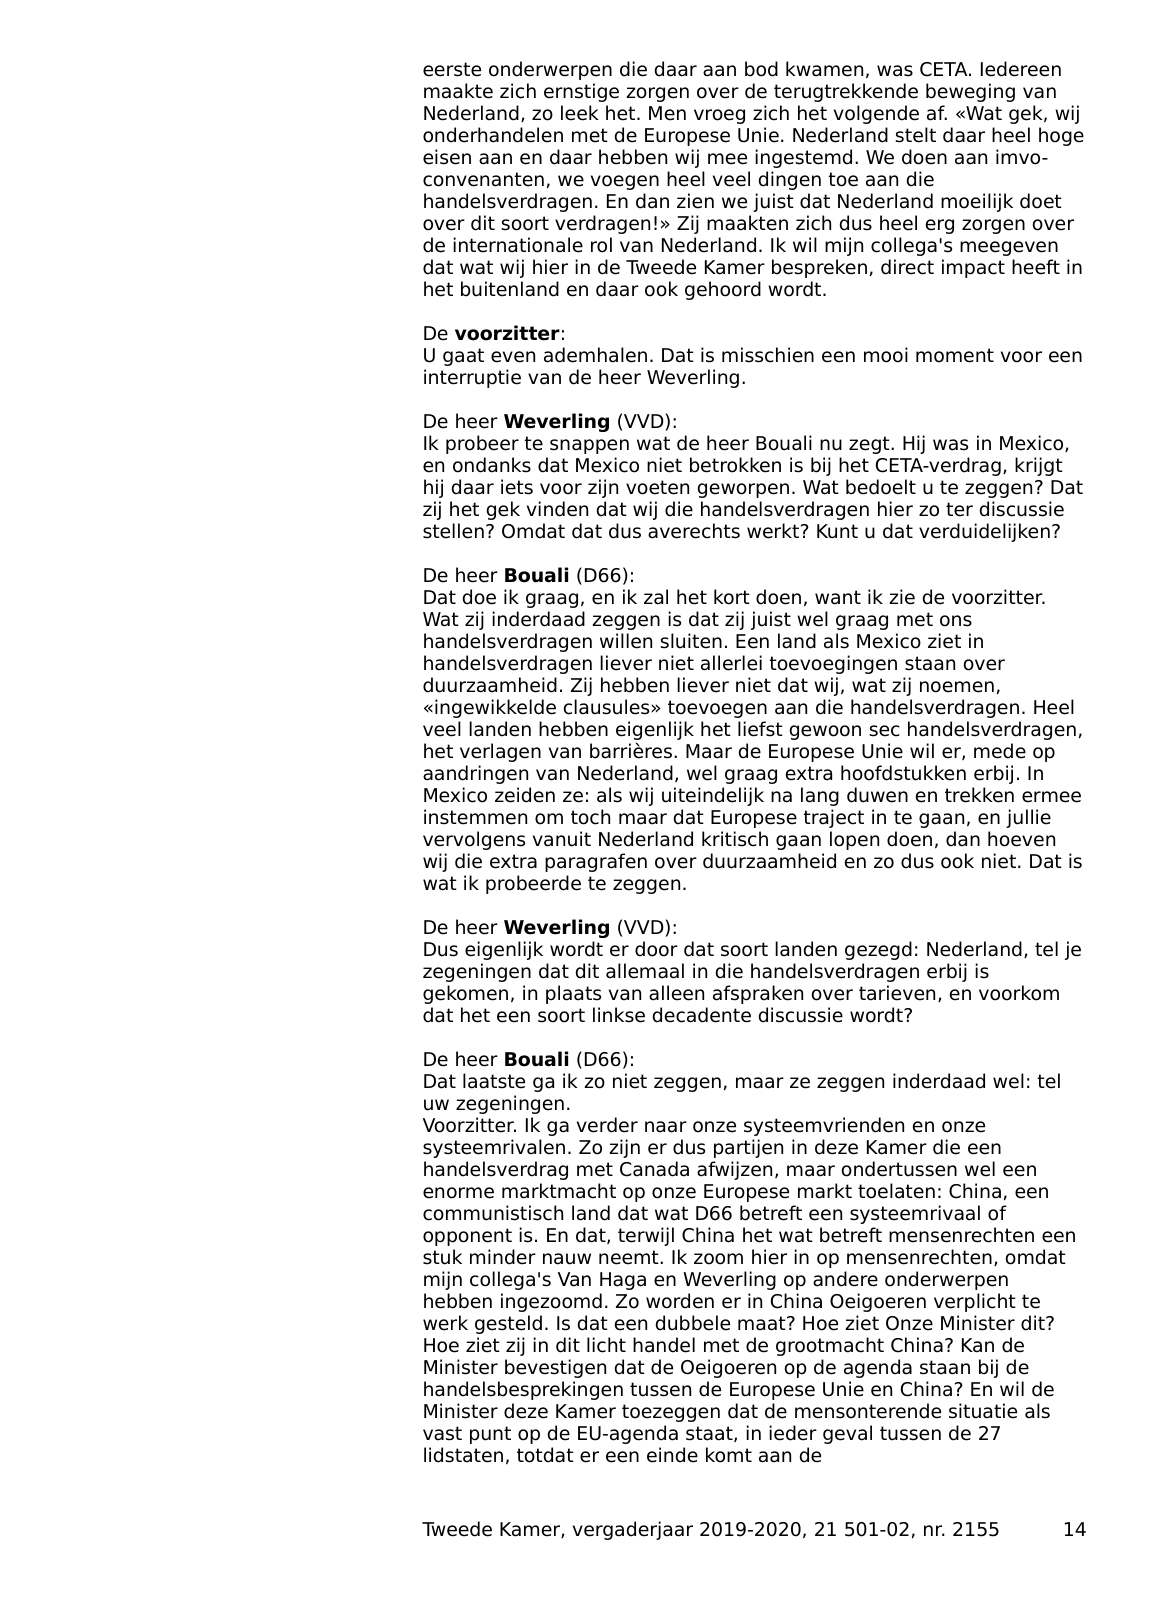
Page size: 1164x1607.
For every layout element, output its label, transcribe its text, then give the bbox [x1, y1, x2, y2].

text Ik probeer te snappen wat de heer Bouali nu zegt. Hij was in Mexico, en ondanks dat Mexico niet betrokken is bij het CETA-verdrag, krijgt hij daar iets voor zijn voeten geworpen. Wat bedoelt u te zeggen? Dat zij het gek vinden dat wij die handelsverdragen hier zo ter discussie stellen? Omdat dat dus averechts werkt? Kunt u dat verduidelijken? [422, 433, 1087, 543]
text De heer Weverling (VVD): [422, 411, 1087, 433]
text Dat laatste ga ik zo niet zeggen, maar ze zeggen inderdaad wel: tel uw zegeningen. [422, 1071, 1087, 1115]
text U gaat even ademhalen. Dat is misschien een mooi moment voor een interruptie van de heer Weverling. [422, 345, 1087, 389]
text De heer Weverling (VVD): [422, 917, 1087, 939]
text Voorzitter. Ik ga verder naar onze systeemvrienden en onze systeemrivalen. Zo zijn er dus partijen in deze Kamer die een handelsverdrag met Canada afwijzen, maar ondertussen wel een enorme marktmacht op onze Europese markt toelaten: China, een communistisch land dat wat D66 betreft een systeemrivaal of opponent is. En dat, terwijl China het wat betreft mensenrechten een stuk minder nauw neemt. Ik zoom hier in op mensenrechten, omdat mijn collega's Van Haga en Weverling op andere onderwerpen hebben ingezoomd. Zo worden er in China Oeigoeren verplicht te werk gesteld. Is dat een dubbele maat? Hoe ziet Onze Minister dit? Hoe ziet zij in dit licht handel met de grootmacht China? Kan de Minister bevestigen dat de Oeigoeren op de agenda staan bij de handelsbesprekingen tussen de Europese Unie en China? En wil de Minister deze Kamer toezeggen dat de mensonterende situatie als vast punt op de EU-agenda staat, in ieder geval tussen de 27 lidstaten, totdat er een einde komt aan de [422, 1115, 1087, 1467]
text De voorzitter: [422, 323, 1087, 345]
text Dus eigenlijk wordt er door dat soort landen gezegd: Nederland, tel je zegeningen dat dit allemaal in die handelsverdragen erbij is gekomen, in plaats van alleen afspraken over tarieven, en voorkom dat het een soort linkse decadente discussie wordt? [422, 939, 1087, 1027]
text eerste onderwerpen die daar aan bod kwamen, was CETA. Iedereen maakte zich ernstige zorgen over de terugtrekkende beweging van Nederland, zo leek het. Men vroeg zich het volgende af. «Wat gek, wij onderhandelen met de Europese Unie. Nederland stelt daar heel hoge eisen aan en daar hebben wij mee ingestemd. We doen aan imvo-convenanten, we voegen heel veel dingen toe aan die handelsverdragen. En dan zien we juist dat Nederland moeilijk doet over dit soort verdragen!» Zij maakten zich dus heel erg zorgen over de internationale rol van Nederland. Ik wil mijn collega's meegeven dat wat wij hier in de Tweede Kamer bespreken, direct impact heeft in het buitenland en daar ook gehoord wordt. [422, 59, 1087, 301]
text Dat doe ik graag, en ik zal het kort doen, want ik zie de voorzitter. Wat zij inderdaad zeggen is dat zij juist wel graag met ons handelsverdragen willen sluiten. Een land als Mexico ziet in handelsverdragen liever niet allerlei toevoegingen staan over duurzaamheid. Zij hebben liever niet dat wij, wat zij noemen, «ingewikkelde clausules» toevoegen aan die handelsverdragen. Heel veel landen hebben eigenlijk het liefst gewoon sec handelsverdragen, het verlagen van barrières. Maar de Europese Unie wil er, mede op aandringen van Nederland, wel graag extra hoofdstukken erbij. In Mexico zeiden ze: als wij uiteindelijk na lang duwen en trekken ermee instemmen om toch maar dat Europese traject in te gaan, en jullie vervolgens vanuit Nederland kritisch gaan lopen doen, dan hoeven wij die extra paragrafen over duurzaamheid en zo dus ook niet. Dat is wat ik probeerde te zeggen. [422, 587, 1087, 895]
text De heer Bouali (D66): [422, 1049, 1087, 1071]
text De heer Bouali (D66): [422, 565, 1087, 587]
